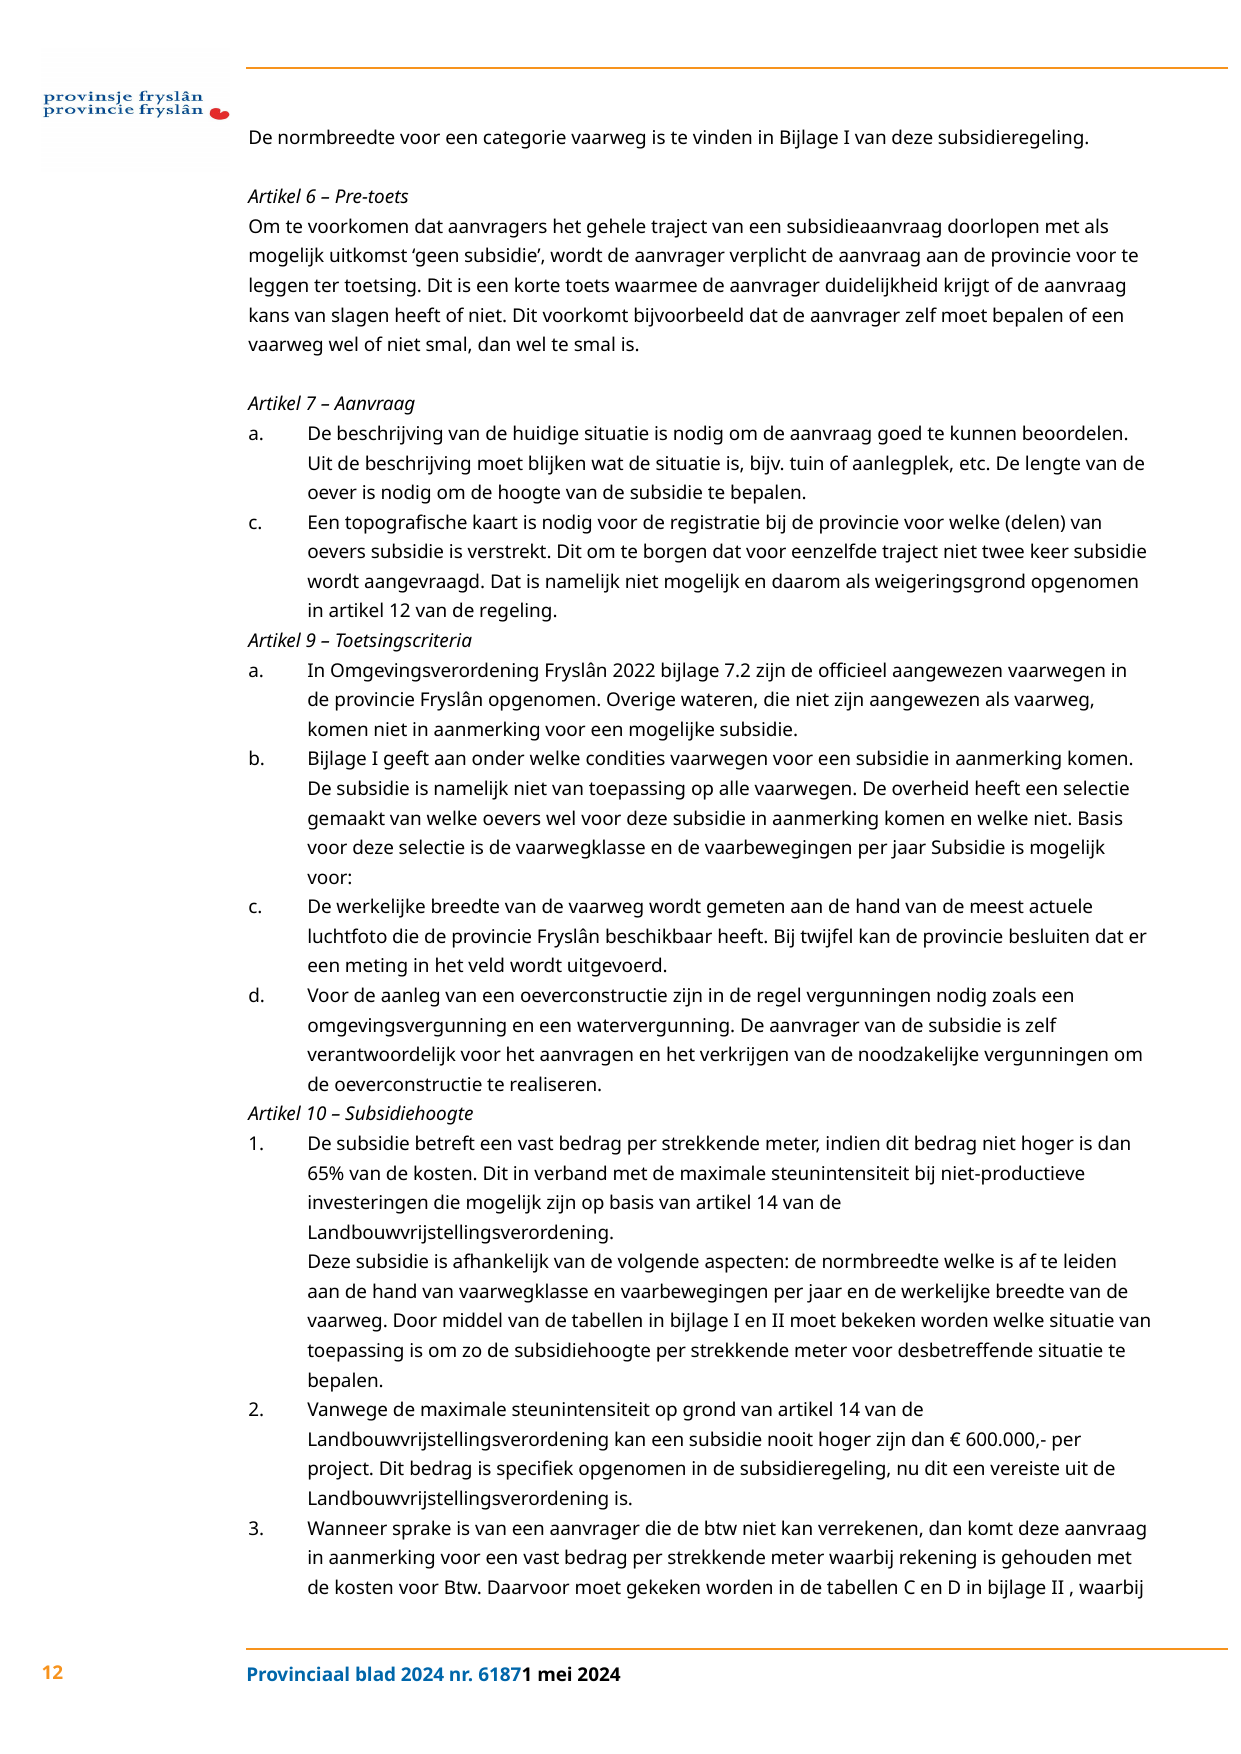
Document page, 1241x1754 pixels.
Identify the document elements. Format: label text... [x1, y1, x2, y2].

list Bijlage I geeft aan onder welke condities vaarwegen voor een subsidie in aanmerking komen. De subsidie is namelijk niet van toepassing op alle vaarwegen. De overheid heeft een selectie gemaakt van welke oevers wel voor deze subsidie in aanmerking komen en welke niet. Basis voor deze selectie is de vaarwegklasse en de vaarbewegingen per jaar Subsidie is mogelijk voor: [248, 746, 1152, 890]
text Artikel 10 – Subsidiehoogte [248, 1101, 1152, 1126]
list Voor de aanleg van een oeverconstructie zijn in de regel vergunningen nodig zoals een omgevingsvergunning en een watervergunning. De aanvrager van de subsidie is zelf verantwoordelijk voor het aanvragen en het verkrijgen van de noodzakelijke vergunningen om de oeverconstructie te realiseren. [248, 982, 1152, 1097]
list Vanwege de maximale steunintensiteit op grond van artikel 14 van de Landbouwvrijstellingsverordening kan een subsidie nooit hoger zijn dan € 600.000,- per project. Dit bedrag is specifiek opgenomen in de subsidieregeling, nu dit een vereiste uit de Landbouwvrijstellingsverordening is. [248, 1396, 1152, 1511]
list De werkelijke breedte van de vaarweg wordt gemeten aan de hand van de meest actuele luchtfoto die de provincie Fryslân beschikbaar heeft. Bij twijfel kan de provincie besluiten dat er een meting in het veld wordt uitgevoerd. [248, 893, 1152, 978]
text De normbreedte voor een categorie vaarweg is te vinden in Bijlage I van deze subsidieregeling. [248, 124, 1152, 150]
list Deze subsidie is afhankelijk van de volgende aspecten: de normbreedte welke is af te leiden aan de hand van vaarwegklasse en vaarbewegingen per jaar en de werkelijke breedte van de vaarweg. Door middel van de tabellen in bijlage I en II moet bekeken worden welke situatie van toepassing is om zo de subsidiehoogte per strekkende meter voor desbetreffende situatie te bepalen. [248, 1248, 1152, 1393]
list De subsidie betreft een vast bedrag per strekkende meter, indien dit bedrag niet hoger is dan 65% van de kosten. Dit in verband met de maximale steunintensiteit bij niet-productieve investeringen die mogelijk zijn op basis van artikel 14 van de Landbouwvrijstellingsverordening. [248, 1130, 1152, 1245]
text Artikel 9 – Toetsingscriteria [248, 627, 1152, 653]
list De beschrijving van de huidige situatie is nodig om de aanvraag goed te kunnen beoordelen. Uit de beschrijving moet blijken wat de situatie is, bijv. tuin of aanlegplek, etc. De lengte van de oever is nodig om de hoogte van de subsidie te bepalen. [248, 420, 1152, 505]
list Wanneer sprake is van een aanvrager die de btw niet kan verrekenen, dan komt deze aanvraag in aanmerking voor een vast bedrag per strekkende meter waarbij rekening is gehouden met de kosten voor Btw. Daarvoor moet gekeken worden in de tabellen C en D in bijlage II , waarbij [248, 1515, 1152, 1600]
text Artikel 7 – Aanvraag [248, 391, 1152, 416]
list In Omgevingsverordening Fryslân 2022 bijlage 7.2 zijn de officieel aangewezen vaarwegen in de provincie Fryslân opgenomen. Overige wateren, die niet zijn aangewezen als vaarweg, komen niet in aanmerking voor een mogelijke subsidie. [248, 657, 1152, 742]
picture [41, 47, 231, 172]
text Artikel 6 – Pre-toets [248, 183, 1152, 209]
text Om te voorkomen dat aanvragers het gehele traject van een subsidieaanvraag doorlopen met als mogelijk uitkomst ‘geen subsidie’, wordt de aanvrager verplicht de aanvraag aan de provincie voor te leggen ter toetsing. Dit is een korte toets waarmee de aanvrager duidelijkheid krijgt of de aanvraag kans van slagen heeft of niet. Dit voorkomt bijvoorbeeld dat de aanvrager zelf moet bepalen of een vaarweg wel of niet smal, dan wel te smal is. [248, 213, 1152, 357]
list Een topografische kaart is nodig voor de registratie bij de provincie voor welke (delen) van oevers subsidie is verstrekt. Dit om te borgen dat voor eenzelfde traject niet twee keer subsidie wordt aangevraagd. Dat is namelijk niet mogelijk en daarom als weigeringsgrond opgenomen in artikel 12 van de regeling. [248, 509, 1152, 623]
